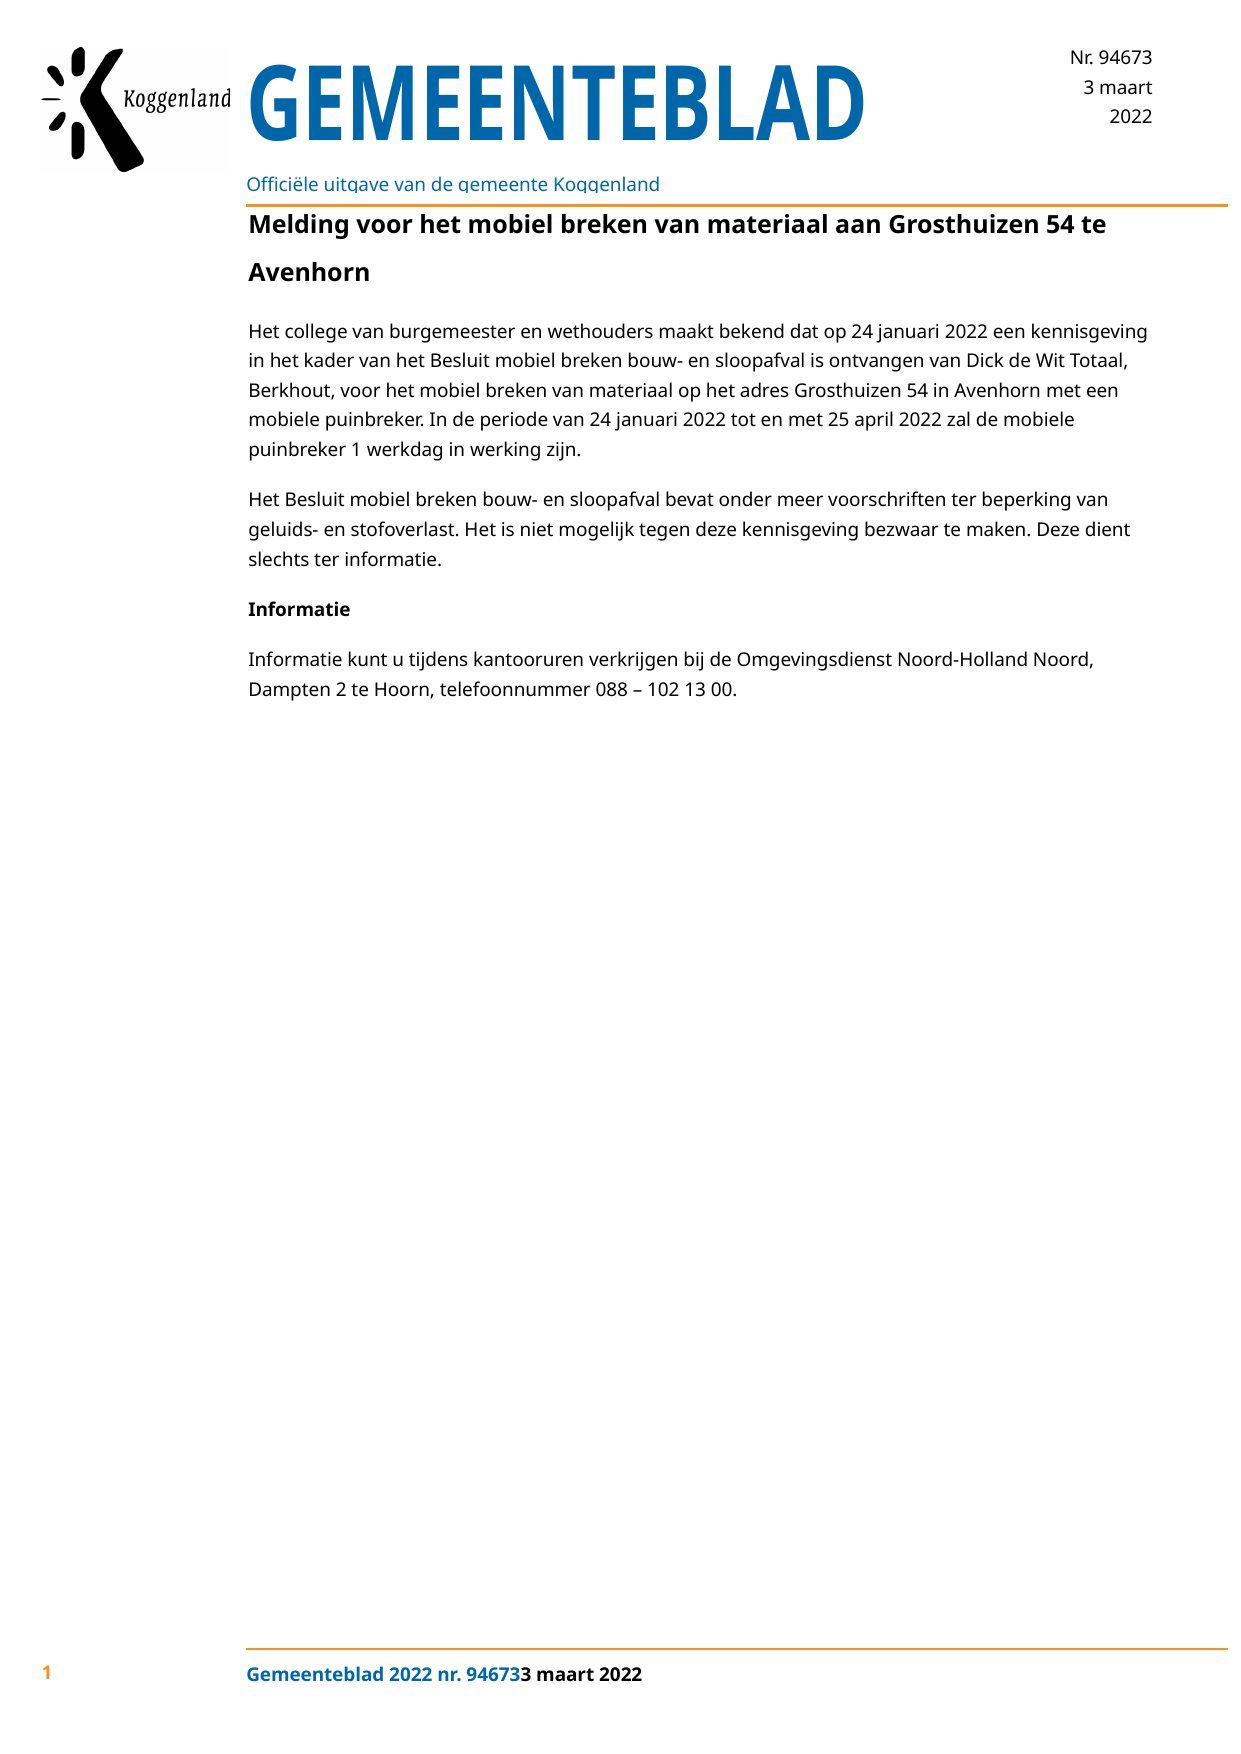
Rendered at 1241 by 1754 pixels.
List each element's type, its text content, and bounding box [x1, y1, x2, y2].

text Informatie kunt u tijdens kantooruren verkrijgen bij de Omgevingsdienst Noord-Holland Noord, Dampten 2 te Hoorn, telefoonnummer 088 – 102 13 00. [248, 647, 1152, 702]
picture [41, 47, 231, 172]
text Het college van burgemeester en wethouders maakt bekend dat op 24 januari 2022 een kennisgeving in het kader van het Besluit mobiel breken bouw- en sloopafval is ontvangen van Dick de Wit Totaal, Berkhout, voor het mobiel breken van materiaal op het adres Grosthuizen 54 in Avenhorn met een mobiele puinbreker. In de periode van 24 januari 2022 tot en met 25 april 2022 zal de mobiele puinbreker 1 werkdag in werking zijn. [248, 318, 1152, 462]
text Het Besluit mobiel breken bouw- en sloopafval bevat onder meer voorschriften ter beperking van geluids- en stofoverlast. Het is niet mogelijk tegen deze kennisgeving bezwaar te maken. Deze dient slechts ter informatie. [248, 487, 1152, 572]
text Melding voor het mobiel breken van materiaal aan Grosthuizen 54 te Avenhorn [248, 207, 1152, 288]
text Informatie [248, 596, 1152, 622]
